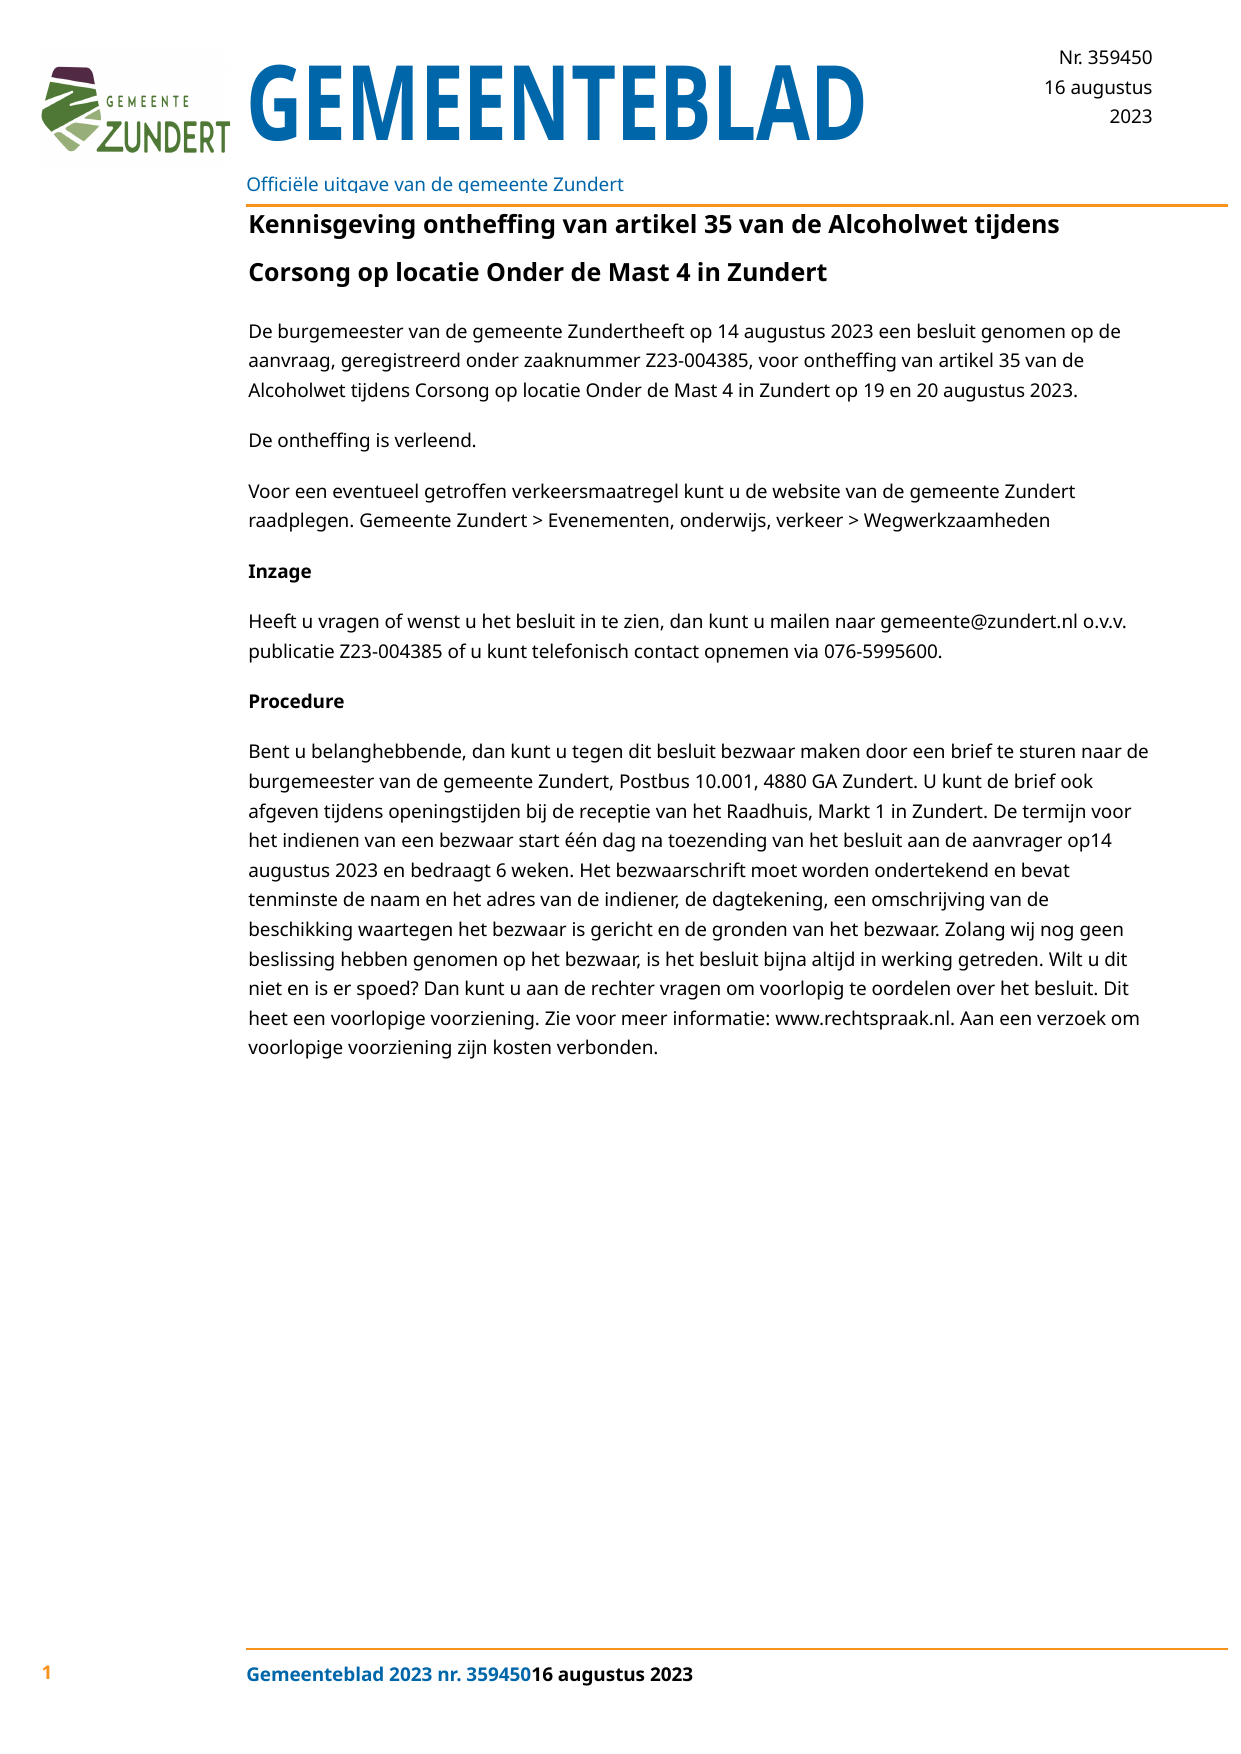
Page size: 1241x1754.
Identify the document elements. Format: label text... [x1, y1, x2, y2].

text Bent u belanghebbende, dan kunt u tegen dit besluit bezwaar maken door een brief te sturen naar de burgemeester van de gemeente Zundert, Postbus 10.001, 4880 GA Zundert. U kunt de brief ook afgeven tijdens openingstijden bij de receptie van het Raadhuis, Markt 1 in Zundert. De termijn voor het indienen van een bezwaar start één dag na toezending van het besluit aan de aanvrager op14 augustus 2023 en bedraagt 6 weken. Het bezwaarschrift moet worden ondertekend en bevat tenminste de naam en het adres van de indiener, de dagtekening, een omschrijving van de beschikking waartegen het bezwaar is gericht en de gronden van het bezwaar. Zolang wij nog geen beslissing hebben genomen op het bezwaar, is het besluit bijna altijd in werking getreden. Wilt u dit niet en is er spoed? Dan kunt u aan de rechter vragen om voorlopig te oordelen over het besluit. Dit heet een voorlopige voorziening. Zie voor meer informatie: www.rechtspraak.nl. Aan een verzoek om voorlopige voorziening zijn kosten verbonden. [248, 739, 1152, 1060]
text Voor een eventueel getroffen verkeersmaatregel kunt u de website van de gemeente Zundert raadplegen. Gemeente Zundert > Evenementen, onderwijs, verkeer > Wegwerkzaamheden [248, 478, 1152, 533]
text Heeft u vragen of wenst u het besluit in te zien, dan kunt u mailen naar gemeente@zundert.nl o.v.v. publicatie Z23-004385 of u kunt telefonisch contact opnemen via 076-5995600. [248, 608, 1152, 664]
text Kennisgeving ontheffing van artikel 35 van de Alcoholwet tijdens Corsong op locatie Onder de Mast 4 in Zundert [248, 207, 1152, 288]
text Procedure [248, 688, 1152, 714]
text Inzage [248, 558, 1152, 584]
picture [41, 47, 231, 172]
text De ontheffing is verleend. [248, 427, 1152, 453]
text De burgemeester van de gemeente Zundertheeft op 14 augustus 2023 een besluit genomen op de aanvraag, geregistreerd onder zaaknummer Z23-004385, voor ontheffing van artikel 35 van de Alcoholwet tijdens Corsong op locatie Onder de Mast 4 in Zundert op 19 en 20 augustus 2023. [248, 318, 1152, 403]
